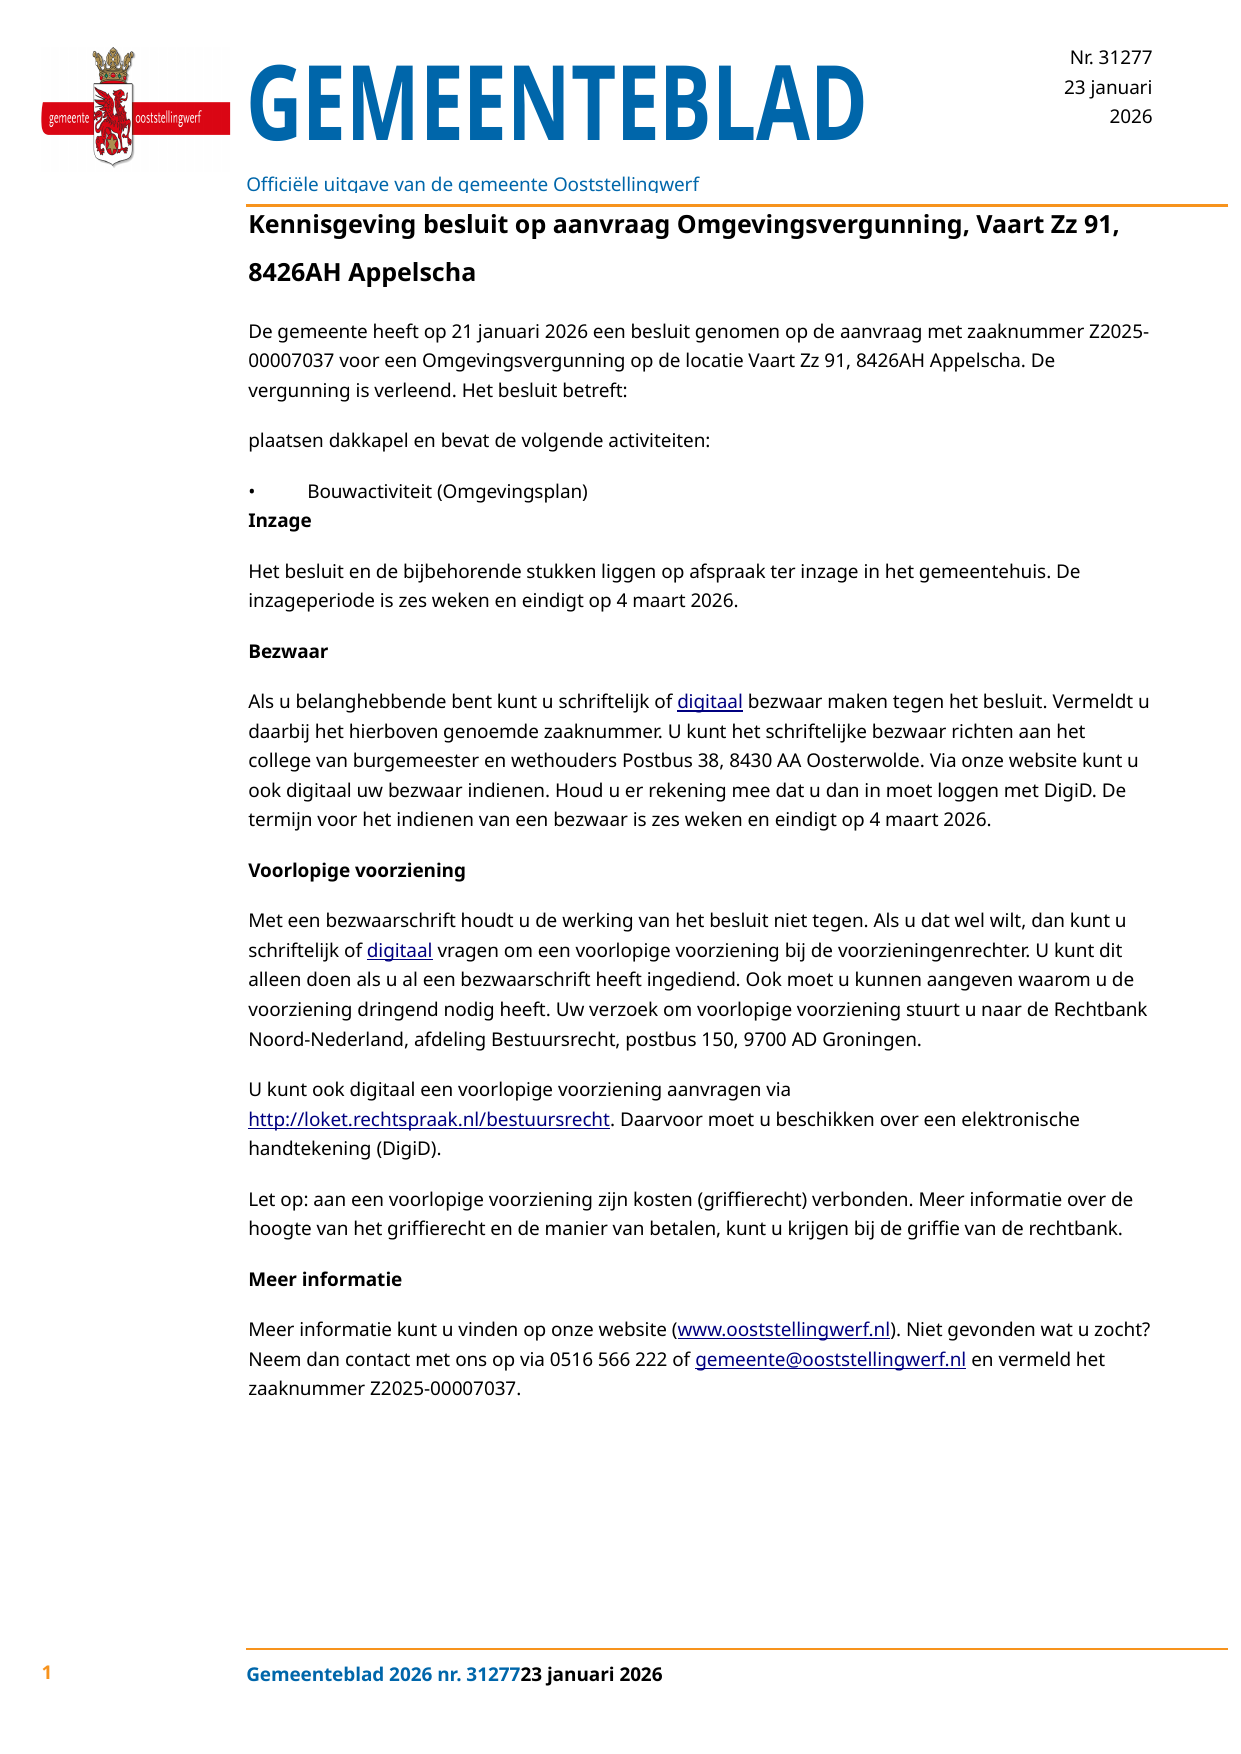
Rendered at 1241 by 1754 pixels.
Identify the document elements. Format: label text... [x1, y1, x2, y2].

text Meer informatie [248, 1266, 1152, 1292]
list Bouwactiviteit (Omgevingsplan) [248, 478, 1152, 504]
text Bezwaar [248, 638, 1152, 664]
picture [41, 47, 231, 172]
text Inzage [248, 507, 1152, 533]
text U kunt ook digitaal een voorlopige voorziening aanvragen via http://loket.rechtspraak.nl/bestuursrecht. Daarvoor moet u beschikken over een elektronische handtekening (DigiD). [248, 1076, 1152, 1161]
text Met een bezwaarschrift houdt u de werking van het besluit niet tegen. Als u dat wel wilt, dan kunt u schriftelijk of digitaal vragen om een voorlopige voorziening bij de voorzieningenrechter. U kunt dit alleen doen als u al een bezwaarschrift heeft ingediend. Ook moet u kunnen aangeven waarom u de voorziening dringend nodig heeft. Uw verzoek om voorlopige voorziening stuurt u naar de Rechtbank Noord-Nederland, afdeling Bestuursrecht, postbus 150, 9700 AD Groningen. [248, 907, 1152, 1052]
text Het besluit en de bijbehorende stukken liggen op afspraak ter inzage in het gemeentehuis. De inzageperiode is zes weken en eindigt op 4 maart 2026. [248, 558, 1152, 613]
text Meer informatie kunt u vinden op onze website (www.ooststellingwerf.nl). Niet gevonden wat u zocht? Neem dan contact met ons op via 0516 566 222 of gemeente@ooststellingwerf.nl en vermeld het zaaknummer Z2025-00007037. [248, 1316, 1152, 1401]
text Als u belanghebbende bent kunt u schriftelijk of digitaal bezwaar maken tegen het besluit. Vermeldt u daarbij het hierboven genoemde zaaknummer. U kunt het schriftelijke bezwaar richten aan het college van burgemeester en wethouders Postbus 38, 8430 AA Oosterwolde. Via onze website kunt u ook digitaal uw bezwaar indienen. Houd u er rekening mee dat u dan in moet loggen met DigiD. De termijn voor het indienen van een bezwaar is zes weken en eindigt op 4 maart 2026. [248, 688, 1152, 832]
text Voorlopige voorziening [248, 857, 1152, 883]
text De gemeente heeft op 21 januari 2026 een besluit genomen op de aanvraag met zaaknummer Z2025-00007037 voor een Omgevingsvergunning op de locatie Vaart Zz 91, 8426AH Appelscha. De vergunning is verleend. Het besluit betreft: [248, 318, 1152, 403]
text plaatsen dakkapel en bevat de volgende activiteiten: [248, 427, 1152, 453]
text Let op: aan een voorlopige voorziening zijn kosten (griffierecht) verbonden. Meer informatie over de hoogte van het griffierecht en de manier van betalen, kunt u krijgen bij de griffie van de rechtbank. [248, 1186, 1152, 1241]
text Kennisgeving besluit op aanvraag Omgevingsvergunning, Vaart Zz 91, 8426AH Appelscha [248, 207, 1152, 288]
